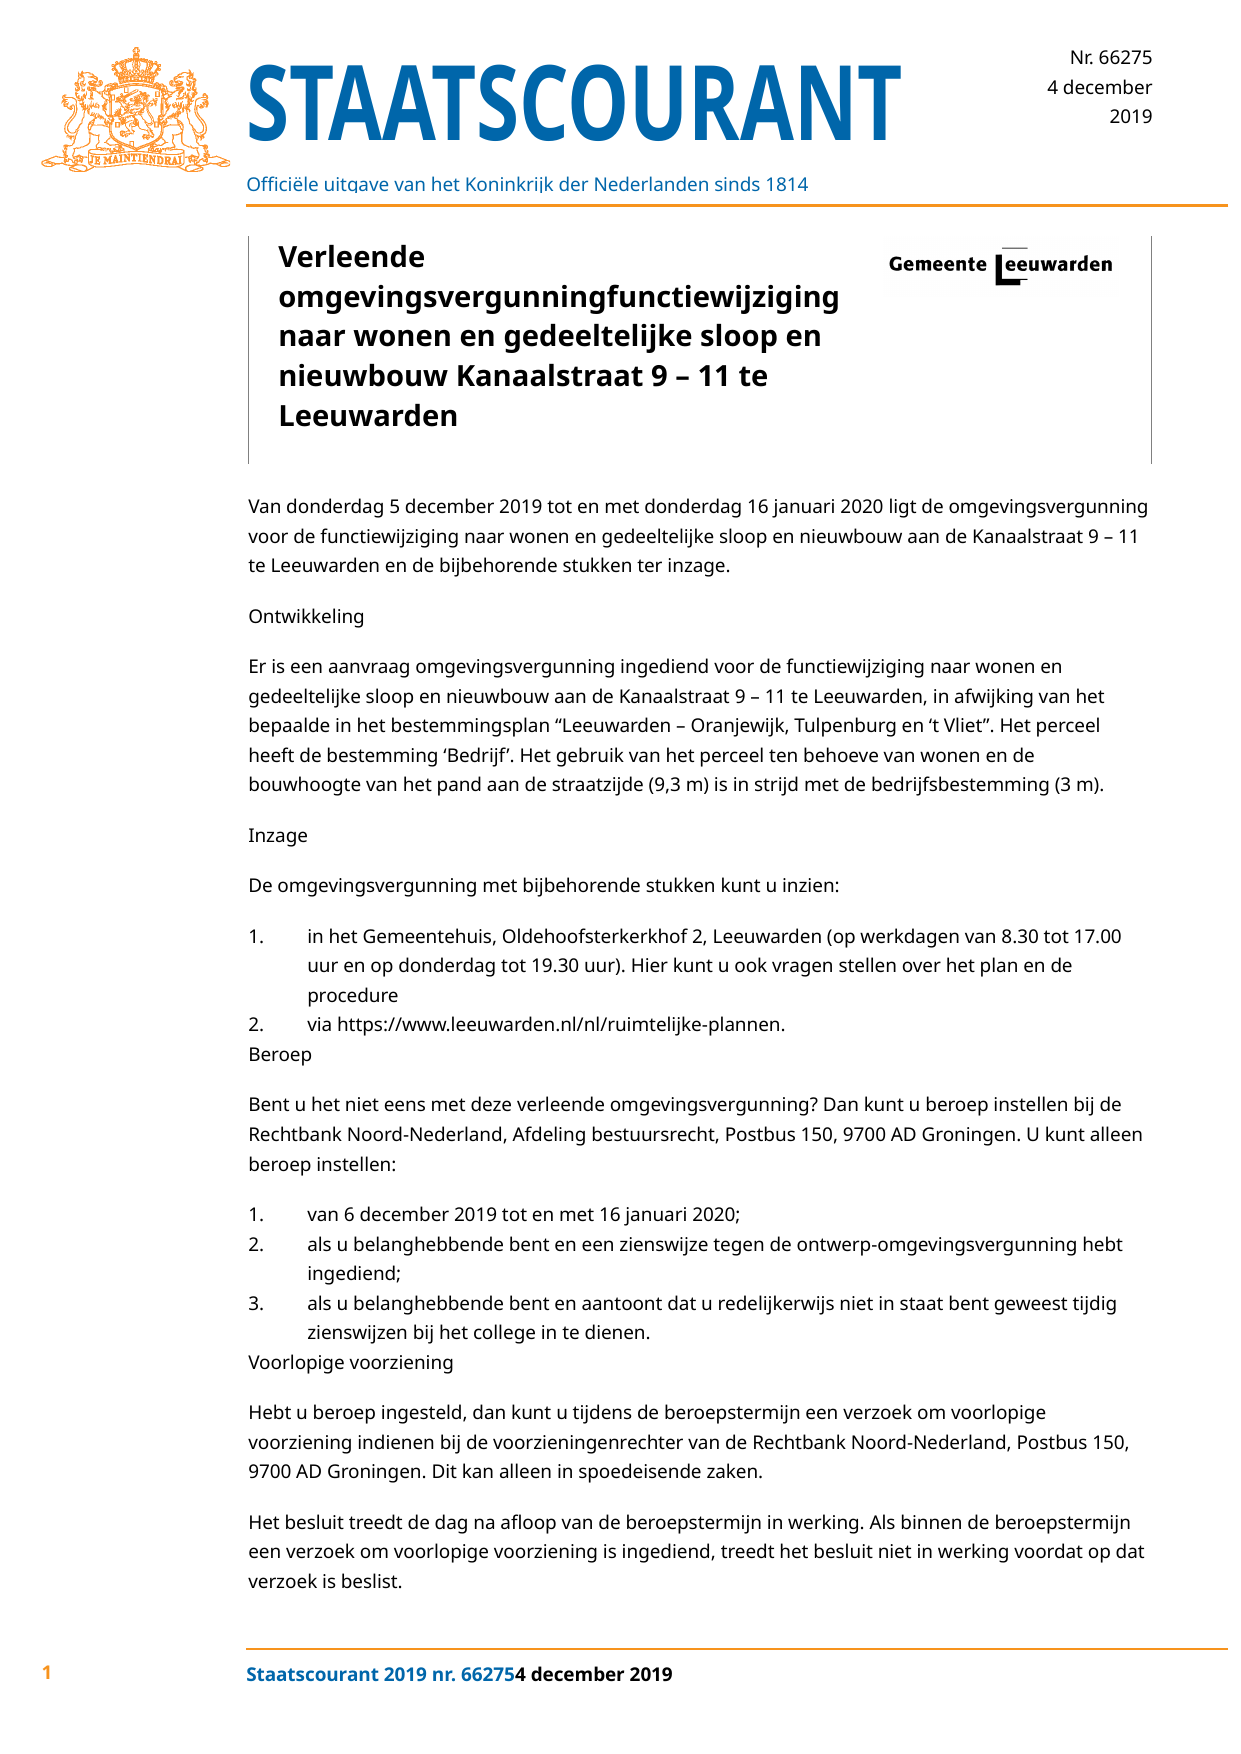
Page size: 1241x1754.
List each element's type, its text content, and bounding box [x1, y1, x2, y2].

list als u belanghebbende bent en aantoont dat u redelijkerwijs niet in staat bent geweest tijdig zienswijzen bij het college in te dienen. [248, 1290, 1152, 1345]
text De omgevingsvergunning met bijbehorende stukken kunt u inzien: [248, 872, 1152, 898]
picture [41, 47, 231, 172]
text Er is een aanvraag omgevingsvergunning ingediend voor de functiewijziging naar wonen en gedeeltelijke sloop en nieuwbouw aan de Kanaalstraat 9 – 11 te Leeuwarden, in afwijking van het bepaalde in het bestemmingsplan “Leeuwarden – Oranjewijk, Tulpenburg en ‘t Vliet”. Het perceel heeft de bestemming ‘Bedrijf’. Het gebruik van het perceel ten behoeve van wonen en de bouwhoogte van het pand aan de straatzijde (9,3 m) is in strijd met de bedrijfsbestemming (3 m). [248, 653, 1152, 797]
text Ontwikkeling [248, 603, 1152, 629]
text Van donderdag 5 december 2019 tot en met donderdag 16 januari 2020 ligt de omgevingsvergunning voor de functiewijziging naar wonen en gedeeltelijke sloop en nieuwbouw aan de Kanaalstraat 9 – 11 te Leeuwarden en de bijbehorende stukken ter inzage. [248, 493, 1152, 578]
list in het Gemeentehuis, Oldehoofsterkerkhof 2, Leeuwarden (op werkdagen van 8.30 tot 17.00 uur en op donderdag tot 19.30 uur). Hier kunt u ook vragen stellen over het plan en de procedure [248, 923, 1152, 1008]
text Inzage [248, 822, 1152, 848]
table_header Verleende omgevingsvergunningfunctiewijziging naar wonen en gedeeltelijke sloop en nieuwbouw Kanaalstraat 9 – 11 te Leeuwarden [249, 236, 850, 464]
text Het besluit treedt de dag na afloop van de beroepstermijn in werking. Als binnen de beroepstermijn een verzoek om voorlopige voorziening is ingediend, treedt het besluit niet in werking voordat op dat verzoek is beslist. [248, 1509, 1152, 1594]
text Voorlopige voorziening [248, 1349, 1152, 1375]
table_header [850, 236, 1151, 464]
picture [882, 236, 1119, 297]
list als u belanghebbende bent en een zienswijze tegen de ontwerp-omgevingsvergunning hebt ingediend; [248, 1231, 1152, 1286]
list van 6 december 2019 tot en met 16 januari 2020; [248, 1201, 1152, 1227]
text Hebt u beroep ingesteld, dan kunt u tijdens de beroepstermijn een verzoek om voorlopige voorziening indienen bij de voorzieningenrechter van de Rechtbank Noord-Nederland, Postbus 150, 9700 AD Groningen. Dit kan alleen in spoedeisende zaken. [248, 1399, 1152, 1484]
list via https://www.leeuwarden.nl/nl/ruimtelijke-plannen. [248, 1012, 1152, 1037]
text Beroep [248, 1041, 1152, 1067]
text Bent u het niet eens met deze verleende omgevingsvergunning? Dan kunt u beroep instellen bij de Rechtbank Noord-Nederland, Afdeling bestuursrecht, Postbus 150, 9700 AD Groningen. U kunt alleen beroep instellen: [248, 1092, 1152, 1177]
